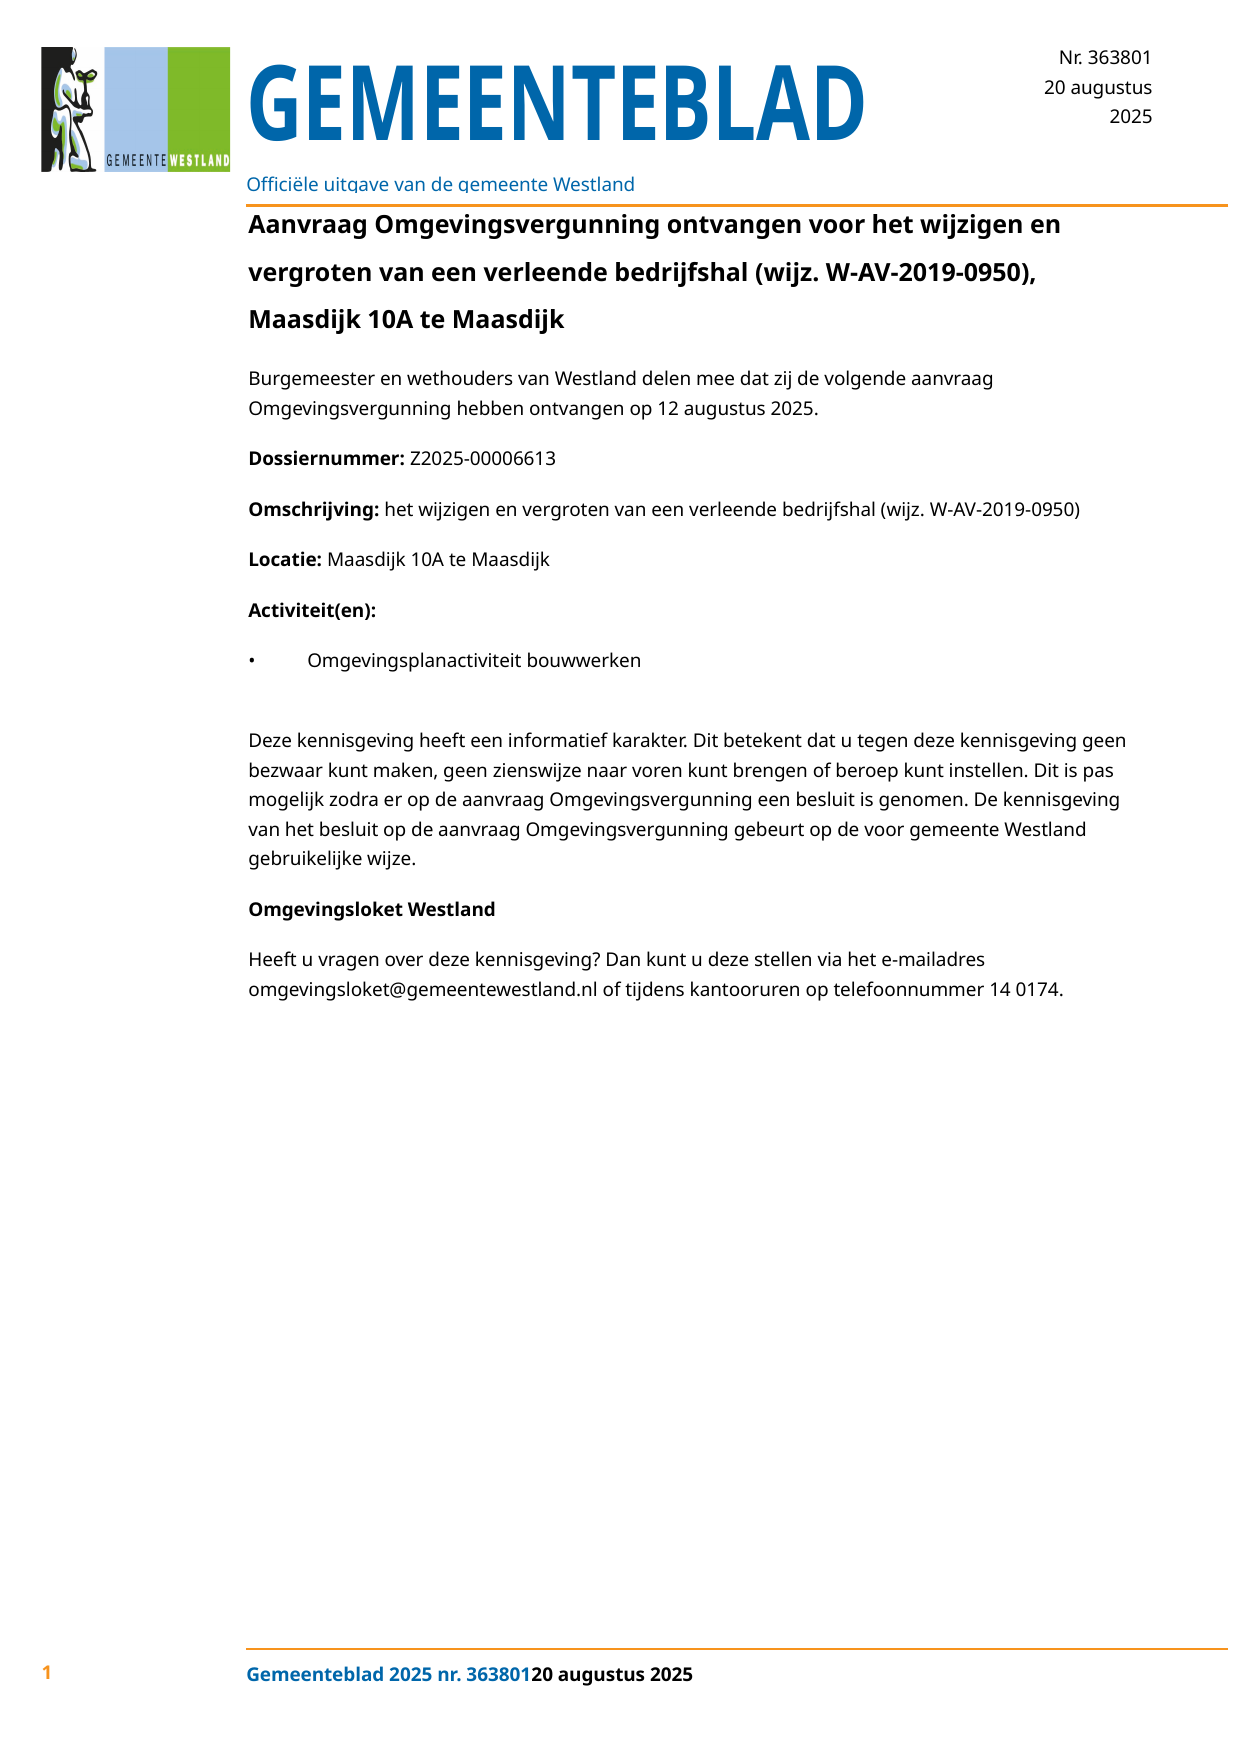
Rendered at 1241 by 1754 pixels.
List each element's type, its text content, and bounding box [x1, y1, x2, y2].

text Dossiernummer: Z2025-00006613 [248, 446, 1152, 471]
text Activiteit(en): [248, 597, 1152, 622]
text Omgevingsloket Westland [248, 896, 1152, 922]
text Deze kennisgeving heeft een informatief karakter. Dit betekent dat u tegen deze kennisgeving geen bezwaar kunt maken, geen zienswijze naar voren kunt brengen of beroep kunt instellen. Dit is pas mogelijk zodra er op de aanvraag Omgevingsvergunning een besluit is genomen. De kennisgeving van het besluit op de aanvraag Omgevingsvergunning gebeurt op de voor gemeente Westland gebruikelijke wijze. [248, 727, 1152, 871]
text Locatie: Maasdijk 10A te Maasdijk [248, 546, 1152, 572]
text Burgemeester en wethouders van Westland delen mee dat zij de volgende aanvraag Omgevingsvergunning hebben ontvangen op 12 augustus 2025. [248, 366, 1152, 421]
list Omgevingsplanactiviteit bouwwerken [248, 647, 1152, 673]
picture [41, 47, 231, 172]
text Aanvraag Omgevingsvergunning ontvangen voor het wijzigen en vergroten van een verleende bedrijfshal (wijz. W-AV-2019-0950), Maasdijk 10A te Maasdijk [248, 207, 1152, 336]
text Omschrijving: het wijzigen en vergroten van een verleende bedrijfshal (wijz. W-AV-2019-0950) [248, 496, 1152, 522]
text Heeft u vragen over deze kennisgeving? Dan kunt u deze stellen via het e-mailadres omgevingsloket@gemeentewestland.nl of tijdens kantooruren op telefoonnummer 14 0174. [248, 946, 1152, 1002]
